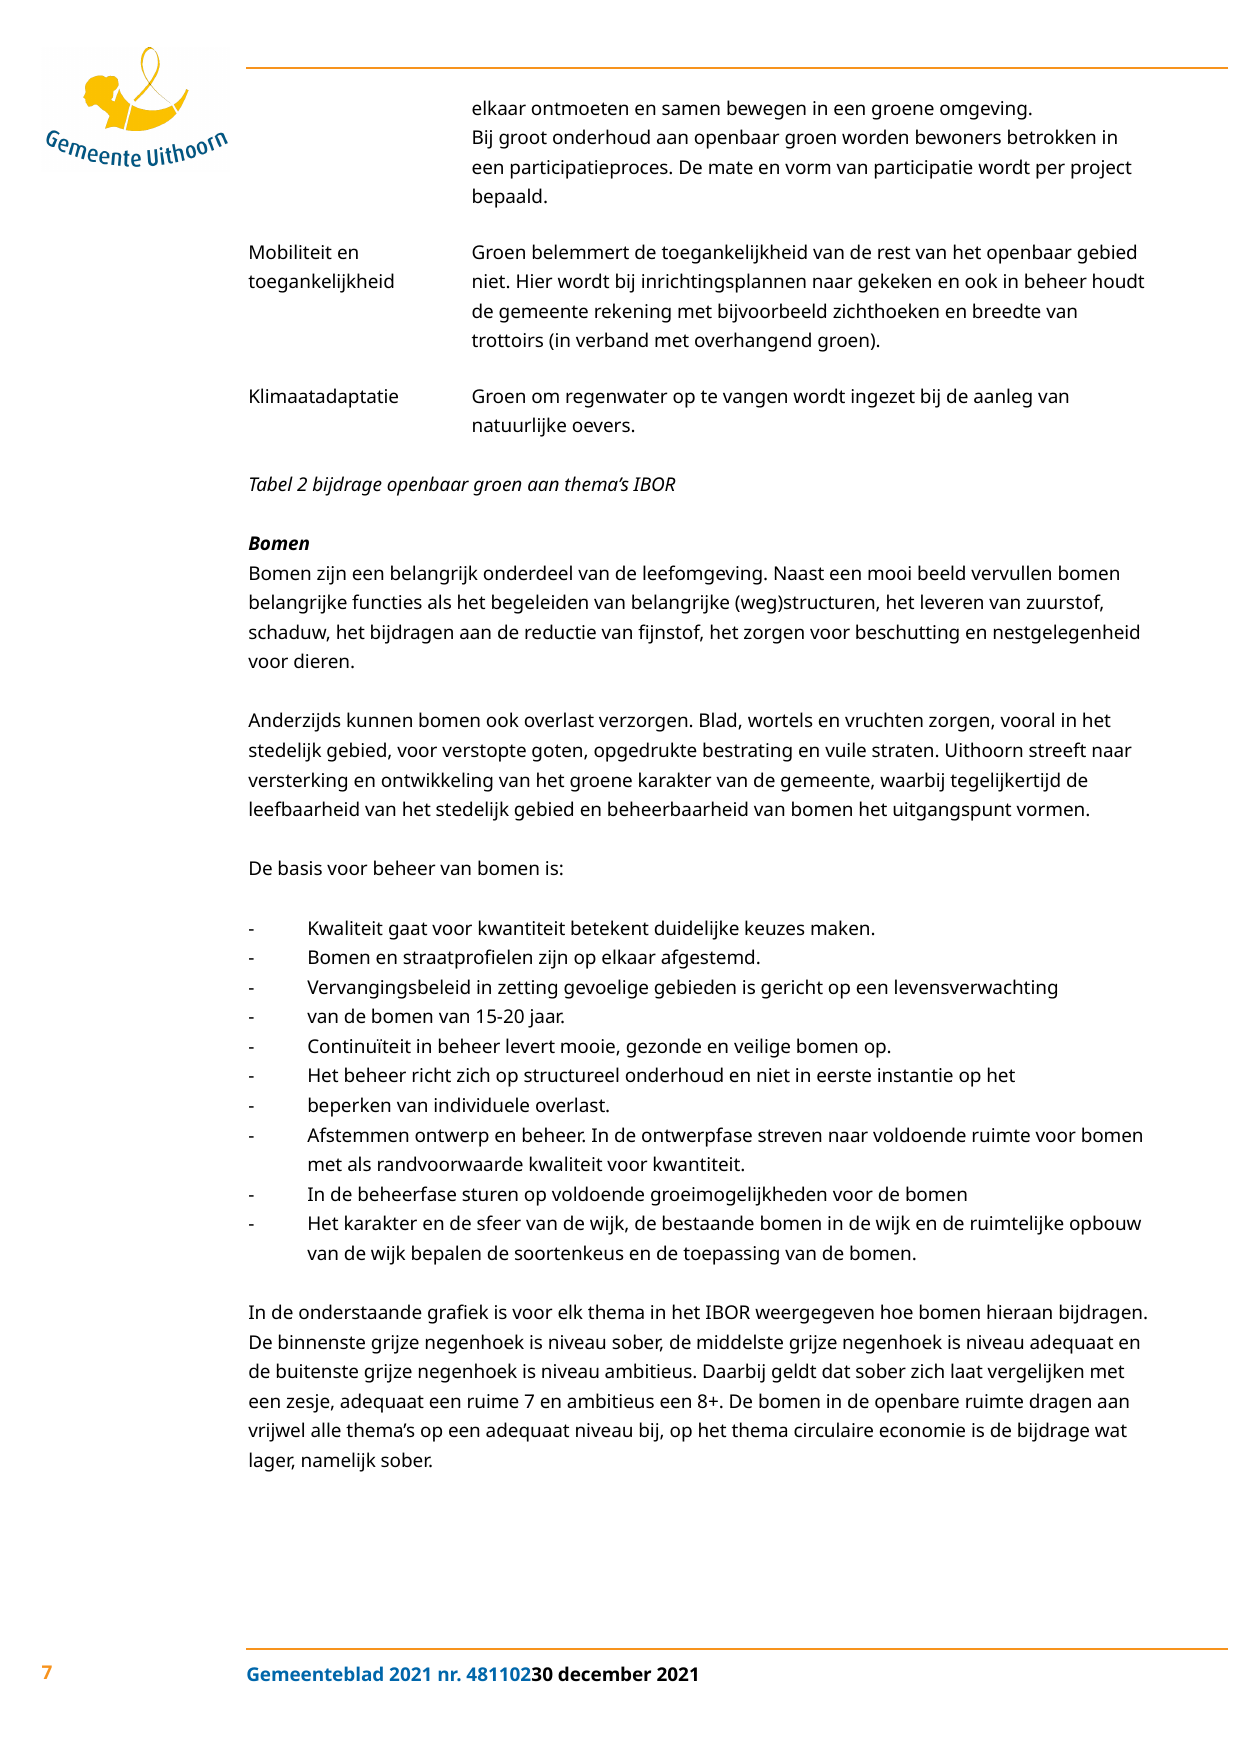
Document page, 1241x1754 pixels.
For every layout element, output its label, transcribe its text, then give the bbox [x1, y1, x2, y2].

table_cell [248, 95, 471, 239]
table_cell elkaar ontmoeten en samen bewegen in een groene omgeving. Bij groot onderhoud aan openbaar groen worden bewoners betrokken in een participatieproces. De mate en vorm van participatie wordt per project bepaald. [471, 95, 1152, 239]
list Bomen en straatprofielen zijn op elkaar afgestemd. [248, 944, 1152, 970]
table_cell Klimaatadaptatie [248, 383, 471, 468]
list Afstemmen ontwerp en beheer. In de ontwerpfase streven naar voldoende ruimte voor bomen met als randvoorwaarde kwaliteit voor kwantiteit. [248, 1122, 1152, 1177]
list Continuïteit in beheer levert mooie, gezonde en veilige bomen op. [248, 1033, 1152, 1059]
list In de beheerfase sturen op voldoende groeimogelijkheden voor de bomen [248, 1181, 1152, 1207]
list Het beheer richt zich op structureel onderhoud en niet in eerste instantie op het [248, 1063, 1152, 1088]
list beperken van individuele overlast. [248, 1092, 1152, 1118]
text Tabel 2 bijdrage openbaar groen aan thema’s IBOR [248, 471, 1152, 497]
list van de bomen van 15-20 jaar. [248, 1003, 1152, 1029]
table_cell Groen belemmert de toegankelijkheid van de rest van het openbaar gebied niet. Hier wordt bij inrichtingsplannen naar gekeken en ook in beheer houdt de gemeente rekening met bijvoorbeeld zichthoeken en breedte van trottoirs (in verband met overhangend groen). [471, 239, 1152, 383]
list Kwaliteit gaat voor kwantiteit betekent duidelijke keuzes maken. [248, 915, 1152, 941]
text In de onderstaande grafiek is voor elk thema in het IBOR weergegeven hoe bomen hieraan bijdragen. De binnenste grijze negenhoek is niveau sober, de middelste grijze negenhoek is niveau adequaat en de buitenste grijze negenhoek is niveau ambitieus. Daarbij geldt dat sober zich laat vergelijken met een zesje, adequaat een ruime 7 en ambitieus een 8+. De bomen in de openbare ruimte dragen aan vrijwel alle thema’s op een adequaat niveau bij, op het thema circulaire economie is de bijdrage wat lager, namelijk sober. [248, 1299, 1152, 1473]
text Bomen zijn een belangrijk onderdeel van de leefomgeving. Naast een mooi beeld vervullen bomen belangrijke functies als het begeleiden van belangrijke (weg)structuren, het leveren van zuurstof, schaduw, het bijdragen aan de reductie van fijnstof, het zorgen voor beschutting en nestgelegenheid voor dieren. [248, 560, 1152, 674]
text De basis voor beheer van bomen is: [248, 856, 1152, 881]
text Bomen [248, 530, 1152, 556]
text Anderzijds kunnen bomen ook overlast verzorgen. Blad, wortels en vruchten zorgen, vooral in het stedelijk gebied, voor verstopte goten, opgedrukte bestrating en vuile straten. Uithoorn streeft naar versterking en ontwikkeling van het groene karakter van de gemeente, waarbij tegelijkertijd de leefbaarheid van het stedelijk gebied en beheerbaarheid van bomen het uitgangspunt vormen. [248, 708, 1152, 822]
table_cell Mobiliteit en toegankelijkheid [248, 239, 471, 383]
picture [41, 47, 231, 172]
table_cell Groen om regenwater op te vangen wordt ingezet bij de aanleg van natuurlijke oevers. [471, 383, 1152, 468]
list Het karakter en de sfeer van de wijk, de bestaande bomen in de wijk en de ruimtelijke opbouw van de wijk bepalen de soortenkeus en de toepassing van de bomen. [248, 1211, 1152, 1266]
list Vervangingsbeleid in zetting gevoelige gebieden is gericht op een levensverwachting [248, 974, 1152, 1000]
